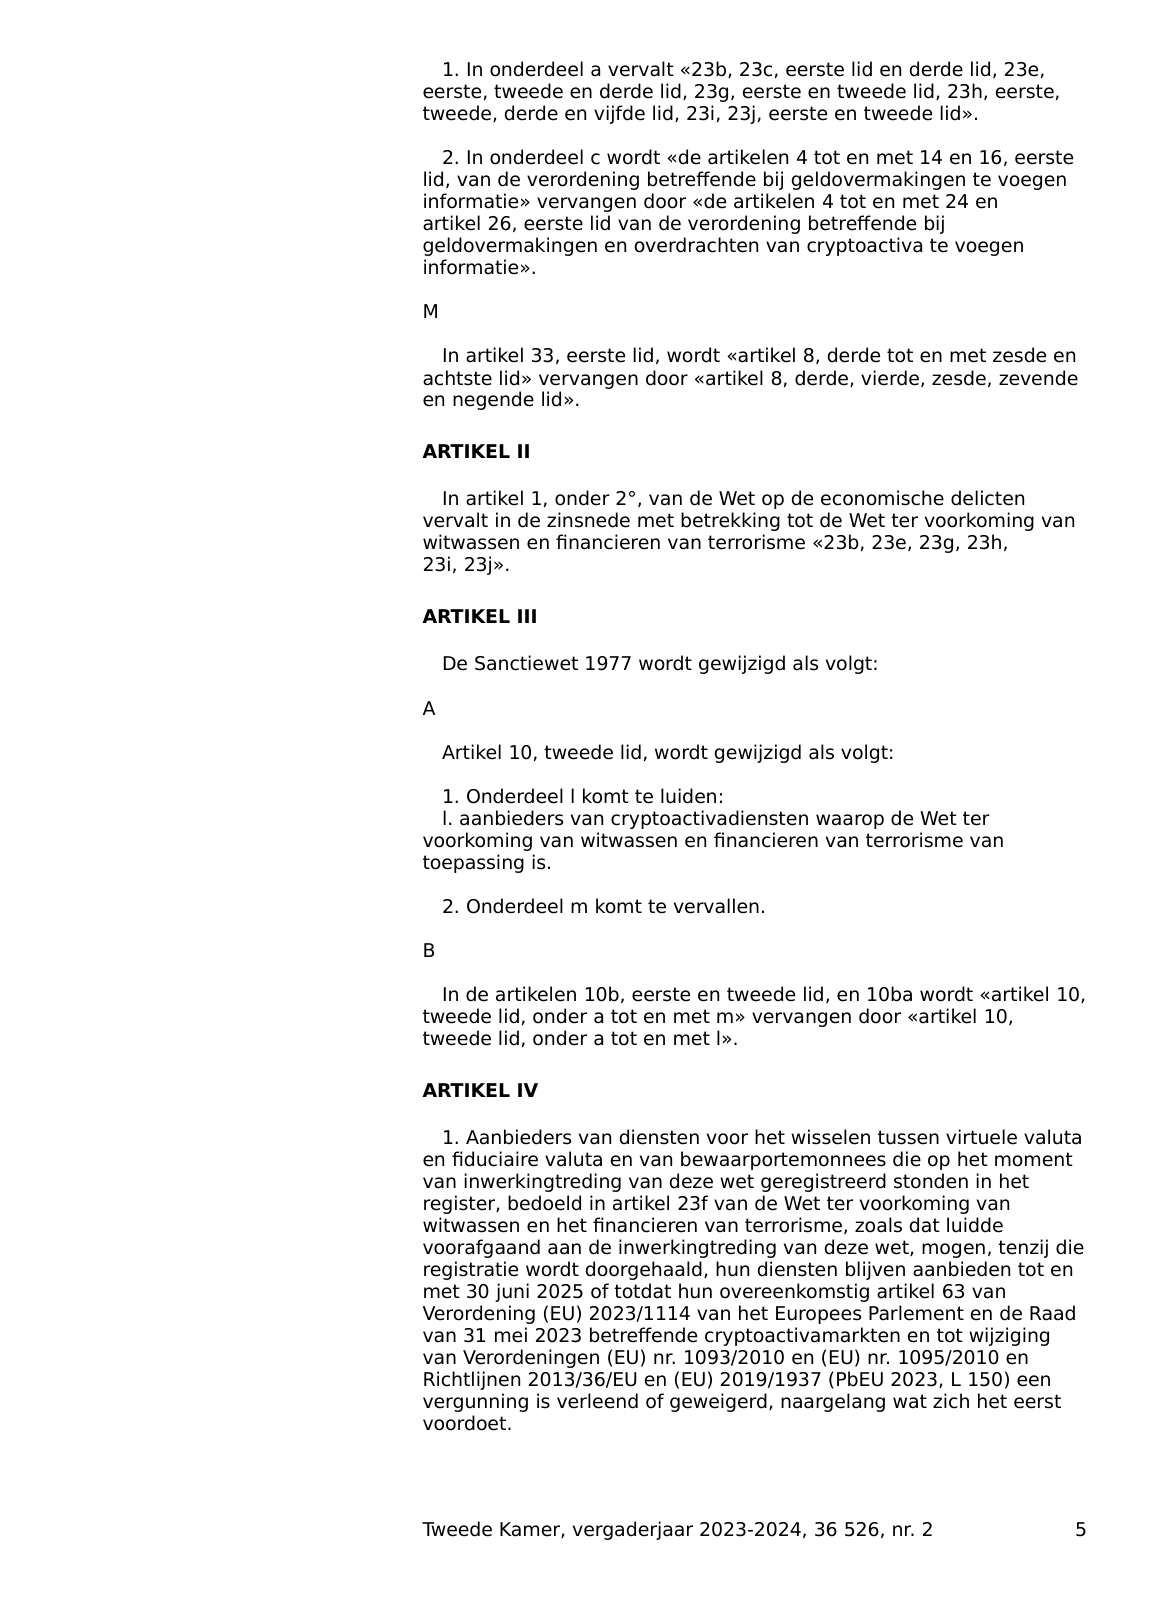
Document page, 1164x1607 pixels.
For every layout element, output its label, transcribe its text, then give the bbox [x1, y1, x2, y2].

text In de artikelen 10b, eerste en tweede lid, en 10ba wordt «artikel 10, tweede lid, onder a tot en met m» vervangen door «artikel 10, tweede lid, onder a tot en met l». [422, 984, 1087, 1050]
text Artikel 10, tweede lid, wordt gewijzigd als volgt: [422, 742, 1087, 763]
text In artikel 1, onder 2°, van de Wet op de economische delicten vervalt in de zinsnede met betrekking tot de Wet ter voorkoming van witwassen en financieren van terrorisme «23b, 23e, 23g, 23h, 23i, 23j». [422, 488, 1087, 576]
subtitle ARTIKEL III [422, 606, 1087, 628]
text A [422, 697, 1087, 719]
text B [422, 940, 1087, 962]
text 1. Onderdeel l komt te luiden: [422, 786, 1087, 808]
text De Sanctiewet 1977 wordt gewijzigd als volgt: [422, 653, 1087, 675]
subtitle ARTIKEL II [422, 441, 1087, 463]
text 2. In onderdeel c wordt «de artikelen 4 tot en met 14 en 16, eerste lid, van de verordening betreffende bij geldovermakingen te voegen informatie» vervangen door «de artikelen 4 tot en met 24 en artikel 26, eerste lid van de verordening betreffende bij geldovermakingen en overdrachten van cryptoactiva te voegen informatie». [422, 147, 1087, 279]
text M [422, 301, 1087, 323]
text 1. In onderdeel a vervalt «23b, 23c, eerste lid en derde lid, 23e, eerste, tweede en derde lid, 23g, eerste en tweede lid, 23h, eerste, tweede, derde en vijfde lid, 23i, 23j, eerste en tweede lid». [422, 59, 1087, 125]
text 1. Aanbieders van diensten voor het wisselen tussen virtuele valuta en fiduciaire valuta en van bewaarportemonnees die op het moment van inwerkingtreding van deze wet geregistreerd stonden in het register, bedoeld in artikel 23f van de Wet ter voorkoming van witwassen en het financieren van terrorisme, zoals dat luidde voorafgaand aan de inwerkingtreding van deze wet, mogen, tenzij die registratie wordt doorgehaald, hun diensten blijven aanbieden tot en met 30 juni 2025 of totdat hun overeenkomstig artikel 63 van Verordening (EU) 2023/1114 van het Europees Parlement en de Raad van 31 mei 2023 betreffende cryptoactivamarkten en tot wijziging van Verordeningen (EU) nr. 1093/2010 en (EU) nr. 1095/2010 en Richtlijnen 2013/36/EU en (EU) 2019/1937 (PbEU 2023, L 150) een vergunning is verleend of geweigerd, naargelang wat zich het eerst voordoet. [422, 1127, 1087, 1435]
text 2. Onderdeel m komt te vervallen. [422, 896, 1087, 918]
subtitle ARTIKEL IV [422, 1080, 1087, 1102]
text In artikel 33, eerste lid, wordt «artikel 8, derde tot en met zesde en achtste lid» vervangen door «artikel 8, derde, vierde, zesde, zevende en negende lid». [422, 345, 1087, 411]
text l. aanbieders van cryptoactivadiensten waarop de Wet ter voorkoming van witwassen en financieren van terrorisme van toepassing is. [422, 808, 1087, 874]
